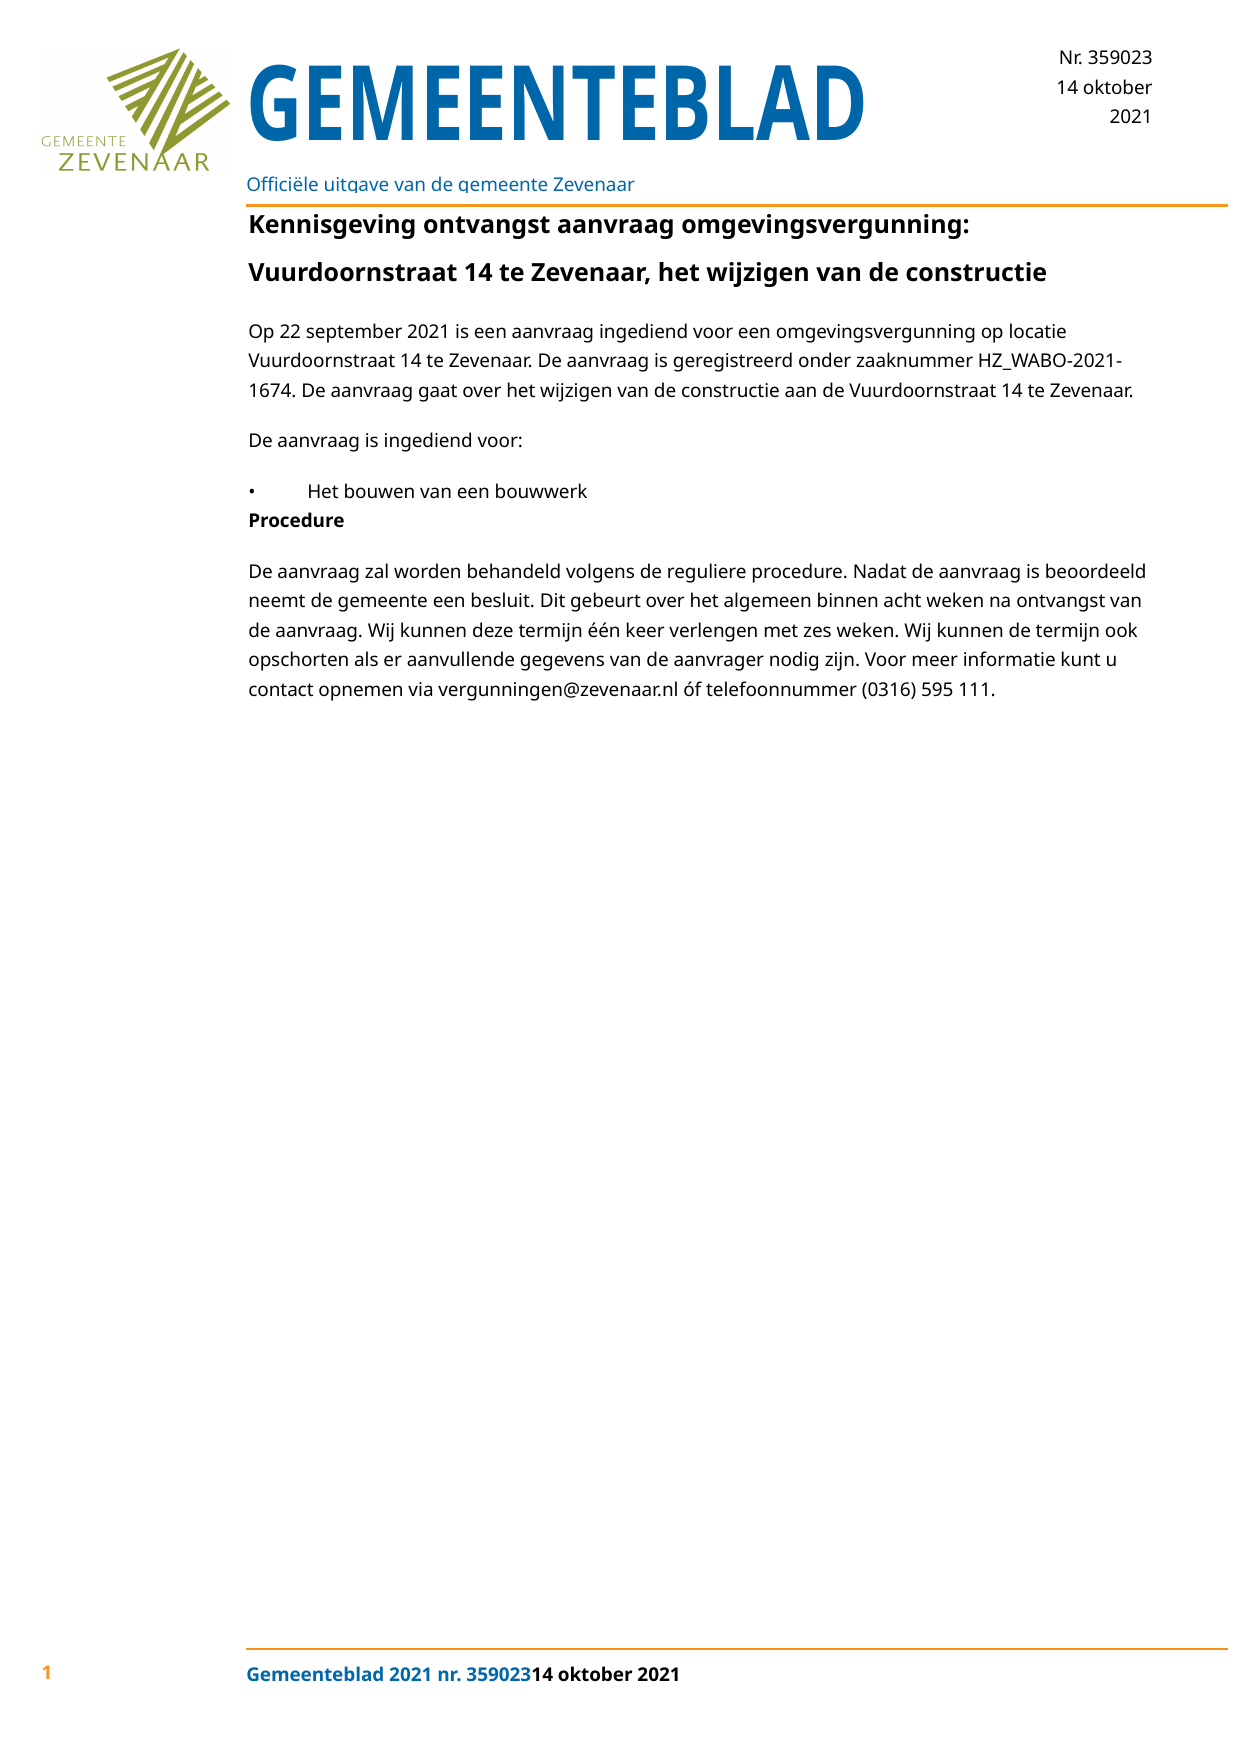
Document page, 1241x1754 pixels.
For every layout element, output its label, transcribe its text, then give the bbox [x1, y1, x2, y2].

picture [41, 47, 231, 172]
text Procedure [248, 507, 1152, 533]
text De aanvraag is ingediend voor: [248, 427, 1152, 453]
text Op 22 september 2021 is een aanvraag ingediend voor een omgevingsvergunning op locatie Vuurdoornstraat 14 te Zevenaar. De aanvraag is geregistreerd onder zaaknummer HZ_WABO-2021-1674. De aanvraag gaat over het wijzigen van de constructie aan de Vuurdoornstraat 14 te Zevenaar. [248, 318, 1152, 403]
list Het bouwen van een bouwwerk [248, 478, 1152, 504]
text De aanvraag zal worden behandeld volgens de reguliere procedure. Nadat de aanvraag is beoordeeld neemt de gemeente een besluit. Dit gebeurt over het algemeen binnen acht weken na ontvangst van de aanvraag. Wij kunnen deze termijn één keer verlengen met zes weken. Wij kunnen de termijn ook opschorten als er aanvullende gegevens van de aanvrager nodig zijn. Voor meer informatie kunt u contact opnemen via vergunningen@zevenaar.nl óf telefoonnummer (0316) 595 111. [248, 558, 1152, 702]
text Kennisgeving ontvangst aanvraag omgevingsvergunning: Vuurdoornstraat 14 te Zevenaar, het wijzigen van de constructie [248, 207, 1152, 288]
